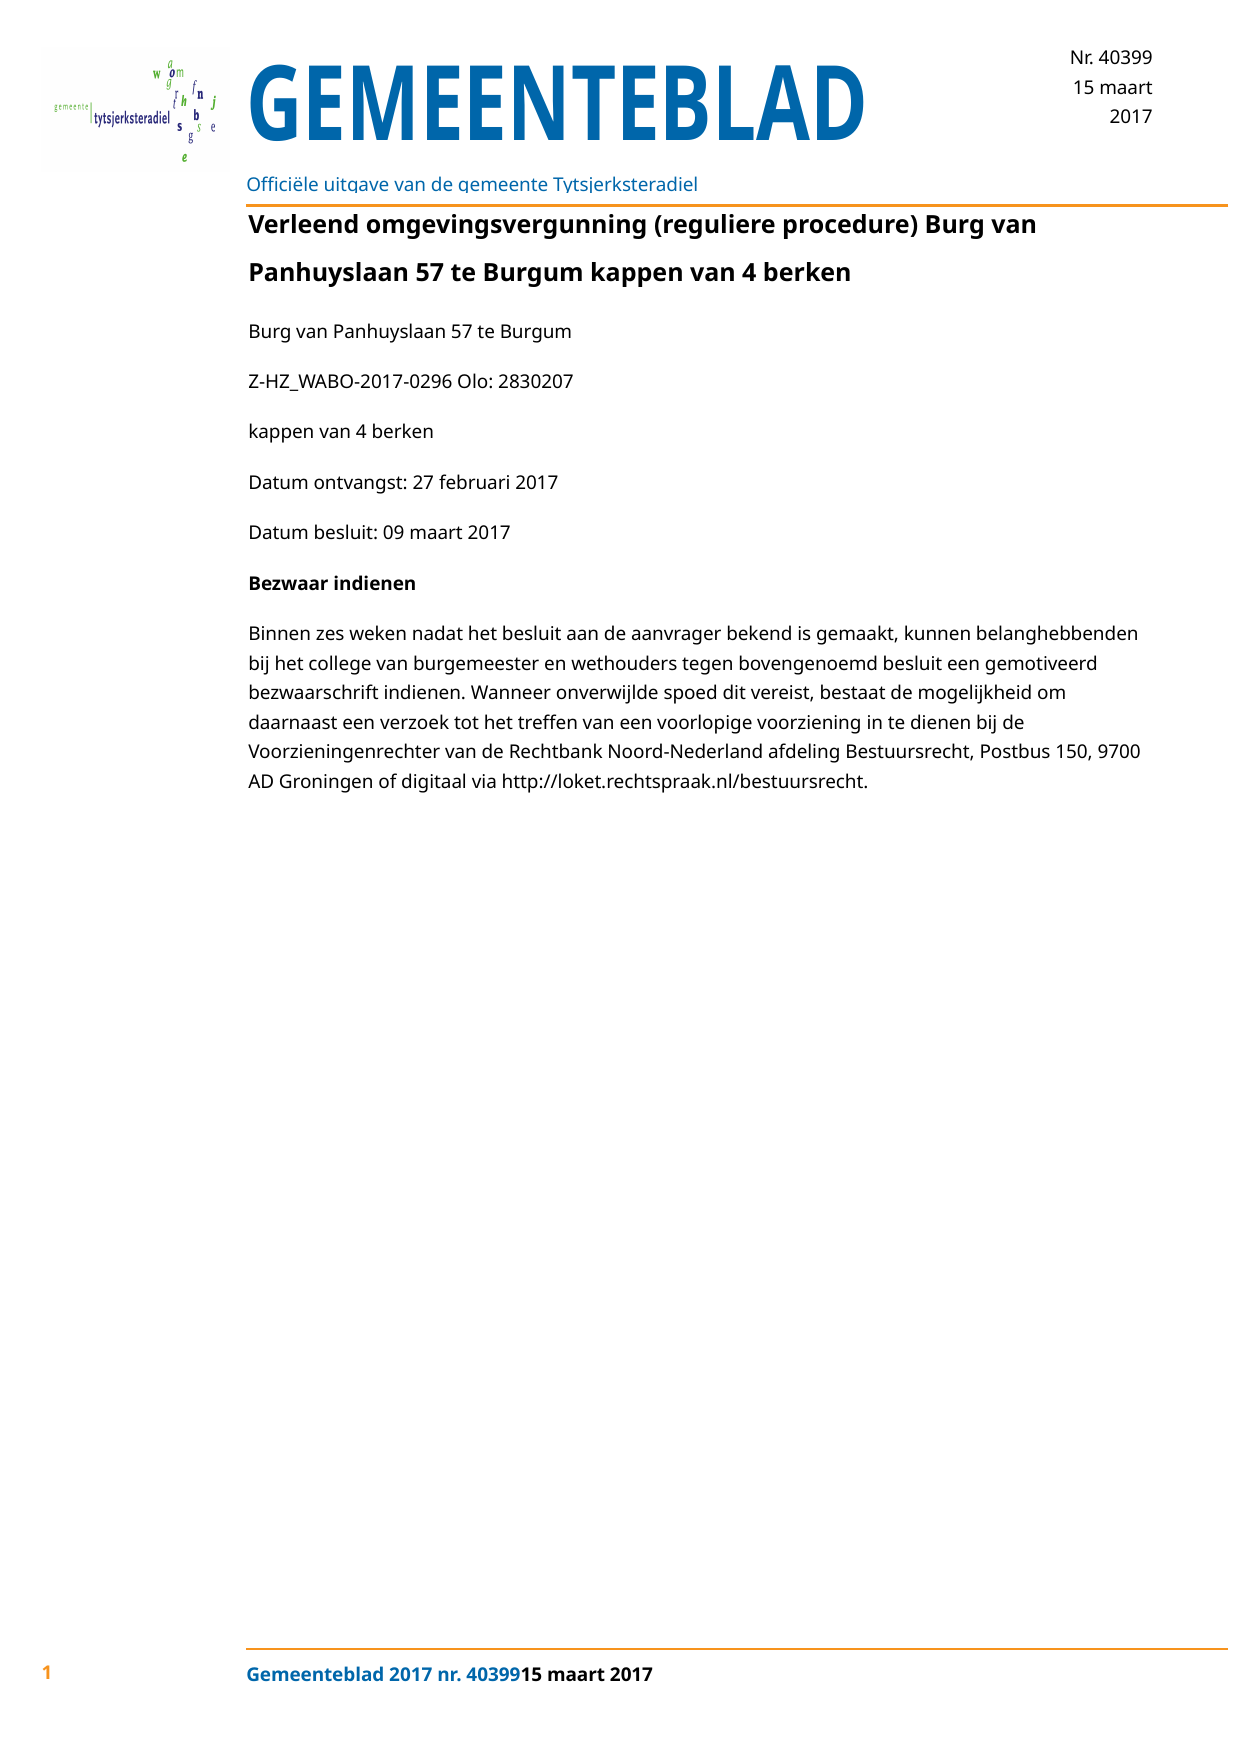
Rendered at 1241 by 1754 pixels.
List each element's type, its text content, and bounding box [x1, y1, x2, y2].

picture [41, 47, 231, 172]
text Bezwaar indienen [248, 570, 1152, 596]
text Burg van Panhuyslaan 57 te Burgum [248, 318, 1152, 344]
text Datum ontvangst: 27 februari 2017 [248, 469, 1152, 495]
text Verleend omgevingsvergunning (reguliere procedure) Burg van Panhuyslaan 57 te Burgum kappen van 4 berken [248, 207, 1152, 288]
text kappen van 4 berken [248, 419, 1152, 444]
text Datum besluit: 09 maart 2017 [248, 519, 1152, 545]
text Binnen zes weken nadat het besluit aan de aanvrager bekend is gemaakt, kunnen belanghebbenden bij het college van burgemeester en wethouders tegen bovengenoemd besluit een gemotiveerd bezwaarschrift indienen. Wanneer onverwijlde spoed dit vereist, bestaat de mogelijkheid om daarnaast een verzoek tot het treffen van een voorlopige voorziening in te dienen bij de Voorzieningenrechter van de Rechtbank Noord-Nederland afdeling Bestuursrecht, Postbus 150, 9700 AD Groningen of digitaal via http://loket.rechtspraak.nl/bestuursrecht. [248, 620, 1152, 794]
text Z-HZ_WABO-2017-0296 Olo: 2830207 [248, 368, 1152, 394]
